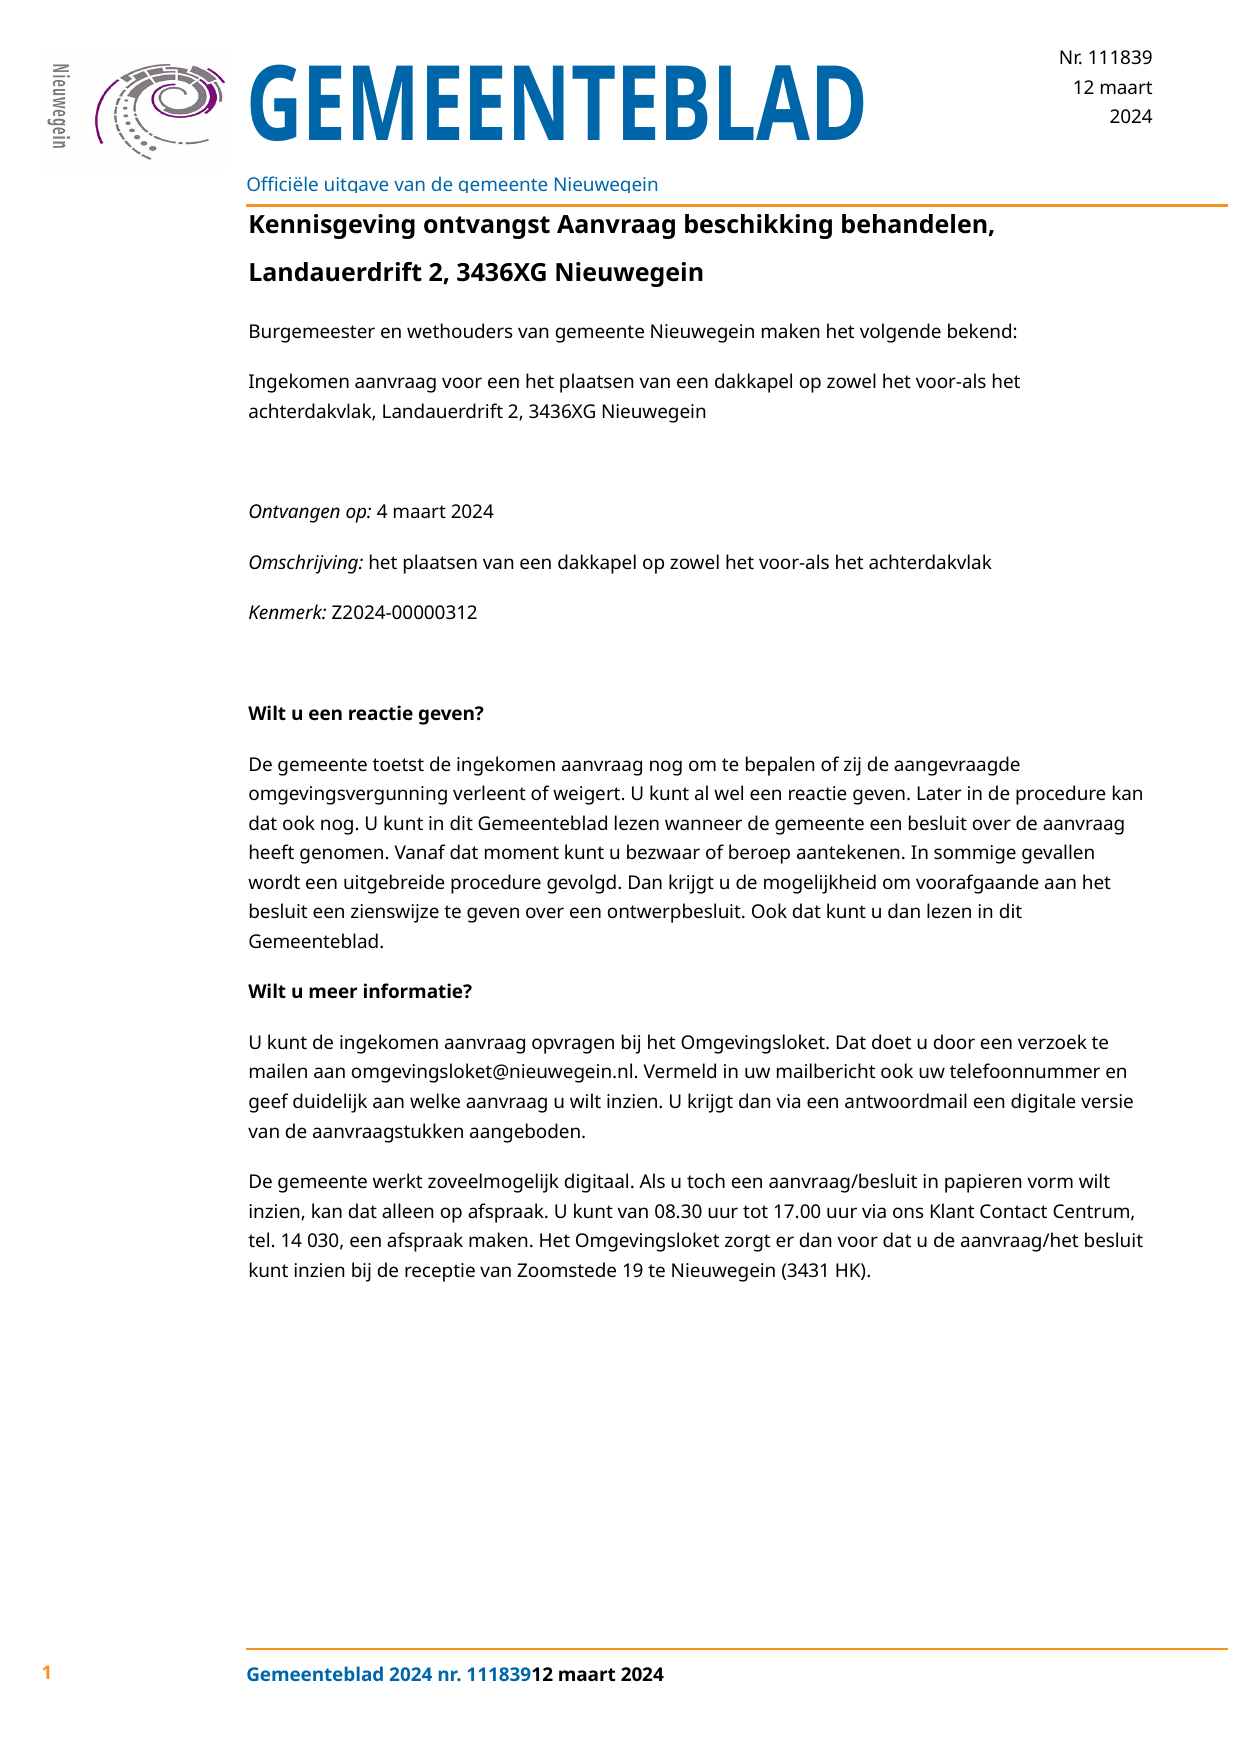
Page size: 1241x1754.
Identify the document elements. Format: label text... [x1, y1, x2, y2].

text U kunt de ingekomen aanvraag opvragen bij het Omgevingsloket. Dat doet u door een verzoek te mailen aan omgevingsloket@nieuwegein.nl. Vermeld in uw mailbericht ook uw telefoonnummer en geef duidelijk aan welke aanvraag u wilt inzien. U krijgt dan via een antwoordmail een digitale versie van de aanvraagstukken aangeboden. [248, 1029, 1152, 1144]
text Wilt u meer informatie? [248, 979, 1152, 1004]
text Ontvangen op: 4 maart 2024 [248, 499, 1152, 524]
text Kennisgeving ontvangst Aanvraag beschikking behandelen, Landauerdrift 2, 3436XG Nieuwegein [248, 207, 1152, 288]
text De gemeente werkt zoveelmogelijk digitaal. Als u toch een aanvraag/besluit in papieren vorm wilt inzien, kan dat alleen op afspraak. U kunt van 08.30 uur tot 17.00 uur via ons Klant Contact Centrum, tel. 14 030, een afspraak maken. Het Omgevingsloket zorgt er dan voor dat u de aanvraag/het besluit kunt inzien bij de receptie van Zoomstede 19 te Nieuwegein (3431 HK). [248, 1168, 1152, 1283]
text Burgemeester en wethouders van gemeente Nieuwegein maken het volgende bekend: [248, 318, 1152, 344]
text Ingekomen aanvraag voor een het plaatsen van een dakkapel op zowel het voor-als het achterdakvlak, Landauerdrift 2, 3436XG Nieuwegein [248, 368, 1152, 424]
text Omschrijving: het plaatsen van een dakkapel op zowel het voor-als het achterdakvlak [248, 549, 1152, 575]
text De gemeente toetst de ingekomen aanvraag nog om te bepalen of zij de aangevraagde omgevingsvergunning verleent of weigert. U kunt al wel een reactie geven. Later in de procedure kan dat ook nog. U kunt in dit Gemeenteblad lezen wanneer de gemeente een besluit over de aanvraag heeft genomen. Vanaf dat moment kunt u bezwaar of beroep aantekenen. In sommige gevallen wordt een uitgebreide procedure gevolgd. Dan krijgt u de mogelijkheid om voorafgaande aan het besluit een zienswijze te geven over een ontwerpbesluit. Ook dat kunt u dan lezen in dit Gemeenteblad. [248, 751, 1152, 954]
text Kenmerk: Z2024-00000312 [248, 599, 1152, 625]
picture [41, 47, 231, 172]
text Wilt u een reactie geven? [248, 700, 1152, 726]
